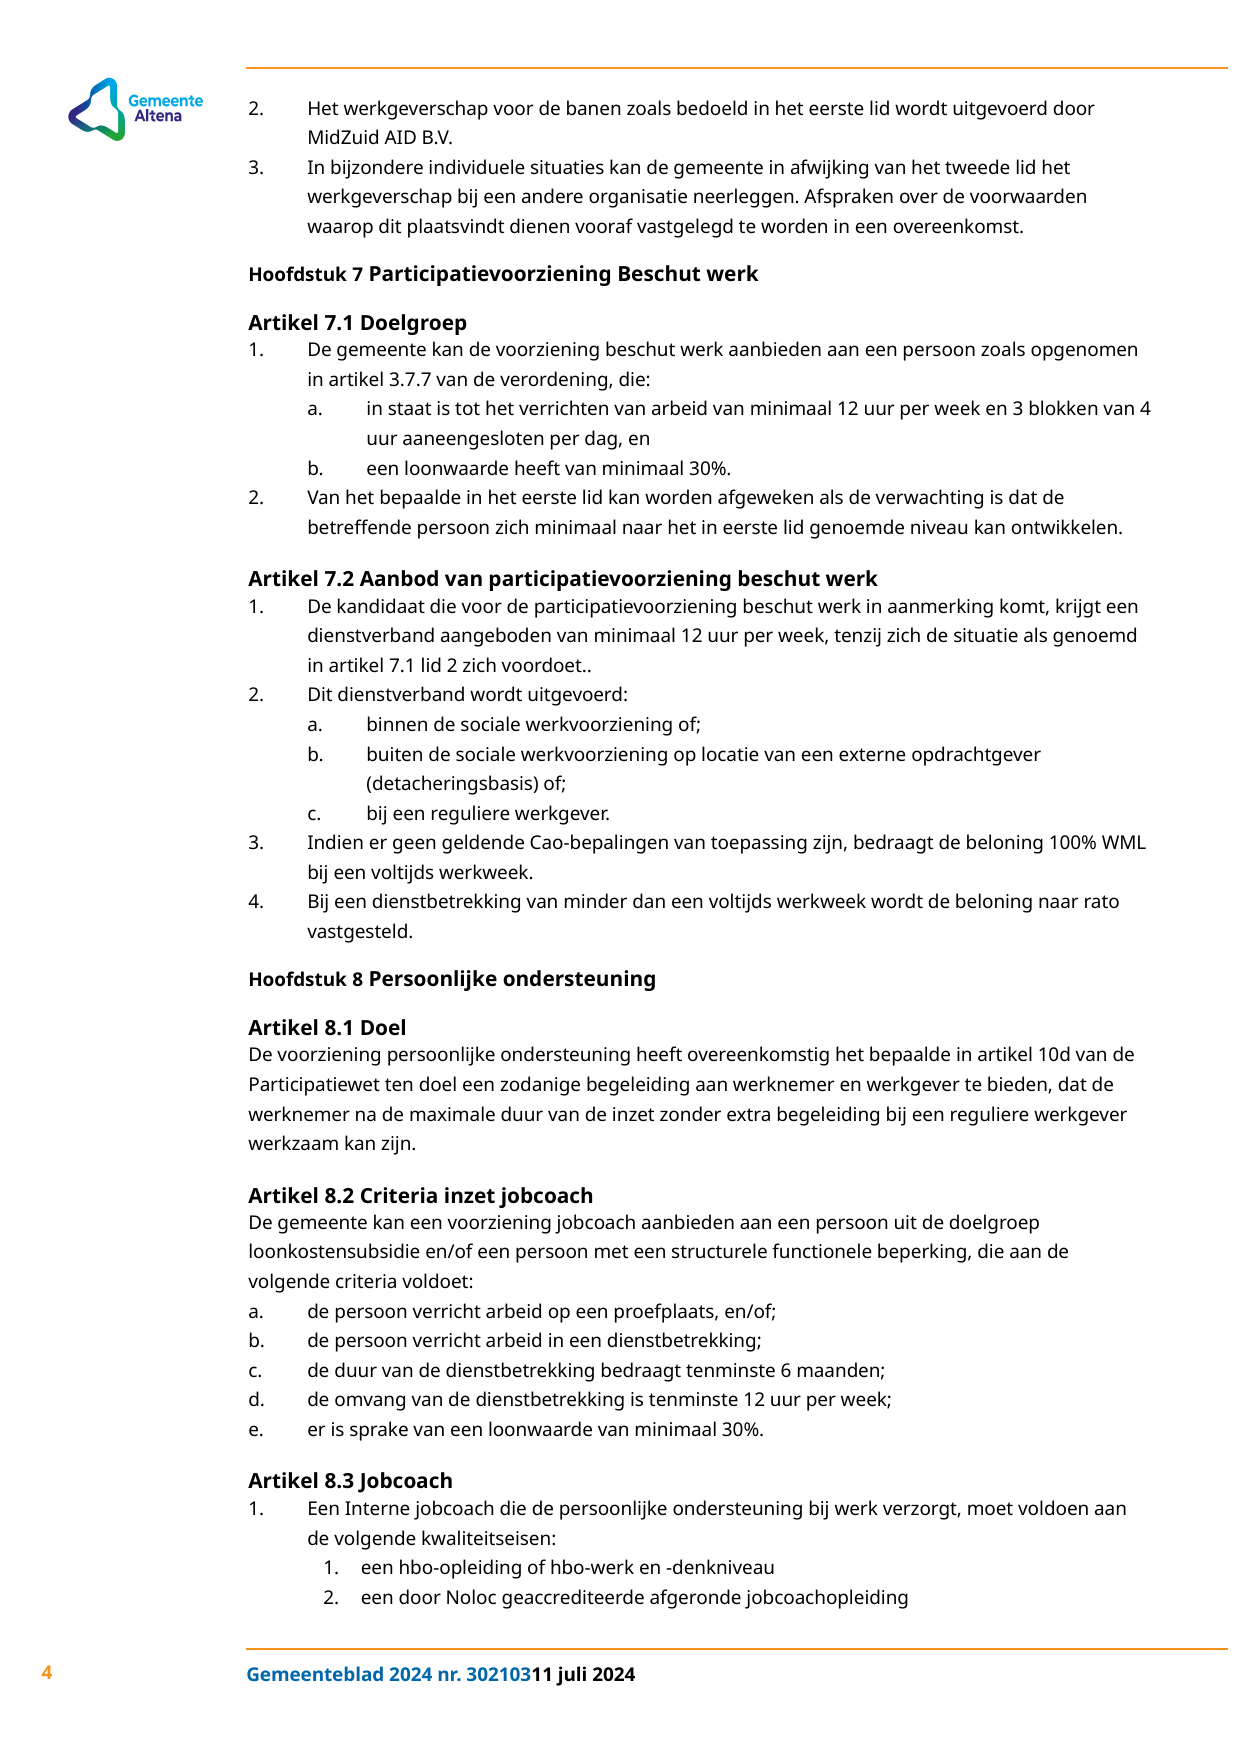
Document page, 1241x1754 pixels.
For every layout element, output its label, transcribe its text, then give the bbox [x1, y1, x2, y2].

list Een Interne jobcoach die de persoonlijke ondersteuning bij werk verzorgt, moet voldoen aan de volgende kwaliteitseisen: [248, 1495, 1152, 1550]
text Hoofdstuk 8 Persoonlijke ondersteuning [248, 964, 1152, 992]
list de persoon verricht arbeid in een dienstbetrekking; [248, 1327, 1152, 1353]
list Het werkgeverschap voor de banen zoals bedoeld in het eerste lid wordt uitgevoerd door MidZuid AID B.V. [248, 95, 1152, 150]
list Dit dienstverband wordt uitgevoerd: [248, 682, 1152, 707]
list in staat is tot het verrichten van arbeid van minimaal 12 uur per week en 3 blokken van 4 uur aaneengesloten per dag, en [307, 396, 1152, 451]
list een loonwaarde heeft van minimaal 30%. [307, 455, 1152, 481]
list Indien er geen geldende Cao-bepalingen van toepassing zijn, bedraagt de beloning 100% WML bij een voltijds werkweek. [248, 829, 1152, 885]
text De gemeente kan een voorziening jobcoach aanbieden aan een persoon uit de doelgroep loonkostensubsidie en/of een persoon met een structurele functionele beperking, die aan de volgende criteria voldoet: [248, 1209, 1152, 1294]
list De gemeente kan de voorziening beschut werk aanbieden aan een persoon zoals opgenomen in artikel 3.7.7 van de verordening, die: [248, 336, 1152, 392]
text De voorziening persoonlijke ondersteuning heeft overeenkomstig het bepaalde in artikel 10d van de Participatiewet ten doel een zodanige begeleiding aan werknemer en werkgever te bieden, dat de werknemer na de maximale duur van de inzet zonder extra begeleiding bij een reguliere werkgever werkzaam kan zijn. [248, 1042, 1152, 1156]
text Artikel 8.3 Jobcoach [248, 1467, 1152, 1495]
list De kandidaat die voor de participatievoorziening beschut werk in aanmerking komt, krijgt een dienstverband aangeboden van minimaal 12 uur per week, tenzij zich de situatie als genoemd in artikel 7.1 lid 2 zich voordoet.. [248, 593, 1152, 678]
text Artikel 7.2 Aanbod van participatievoorziening beschut werk [248, 564, 1152, 593]
text Artikel 7.1 Doelgroep [248, 308, 1152, 336]
list buiten de sociale werkvoorziening op locatie van een externe opdrachtgever (detacheringsbasis) of; [307, 741, 1152, 796]
list een door Noloc geaccrediteerde afgeronde jobcoachopleiding [323, 1584, 1152, 1609]
list de omvang van de dienstbetrekking is tenminste 12 uur per week; [248, 1387, 1152, 1412]
list binnen de sociale werkvoorziening of; [307, 711, 1152, 737]
list bij een reguliere werkgever. [307, 800, 1152, 826]
list de duur van de dienstbetrekking bedraagt tenminste 6 maanden; [248, 1357, 1152, 1383]
picture [41, 47, 231, 172]
list Van het bepaalde in het eerste lid kan worden afgeweken als de verwachting is dat de betreffende persoon zich minimaal naar het in eerste lid genoemde niveau kan ontwikkelen. [248, 484, 1152, 540]
list een hbo-opleiding of hbo-werk en -denkniveau [323, 1554, 1152, 1580]
list er is sprake van een loonwaarde van minimaal 30%. [248, 1416, 1152, 1442]
list Bij een dienstbetrekking van minder dan een voltijds werkweek wordt de beloning naar rato vastgesteld. [248, 889, 1152, 944]
text Hoofdstuk 7 Participatievoorziening Beschut werk [248, 259, 1152, 287]
list de persoon verricht arbeid op een proefplaats, en/of; [248, 1298, 1152, 1324]
text Artikel 8.2 Criteria inzet jobcoach [248, 1181, 1152, 1209]
text Artikel 8.1 Doel [248, 1013, 1152, 1042]
list In bijzondere individuele situaties kan de gemeente in afwijking van het tweede lid het werkgeverschap bij een andere organisatie neerleggen. Afspraken over de voorwaarden waarop dit plaatsvindt dienen vooraf vastgelegd te worden in een overeenkomst. [248, 154, 1152, 239]
